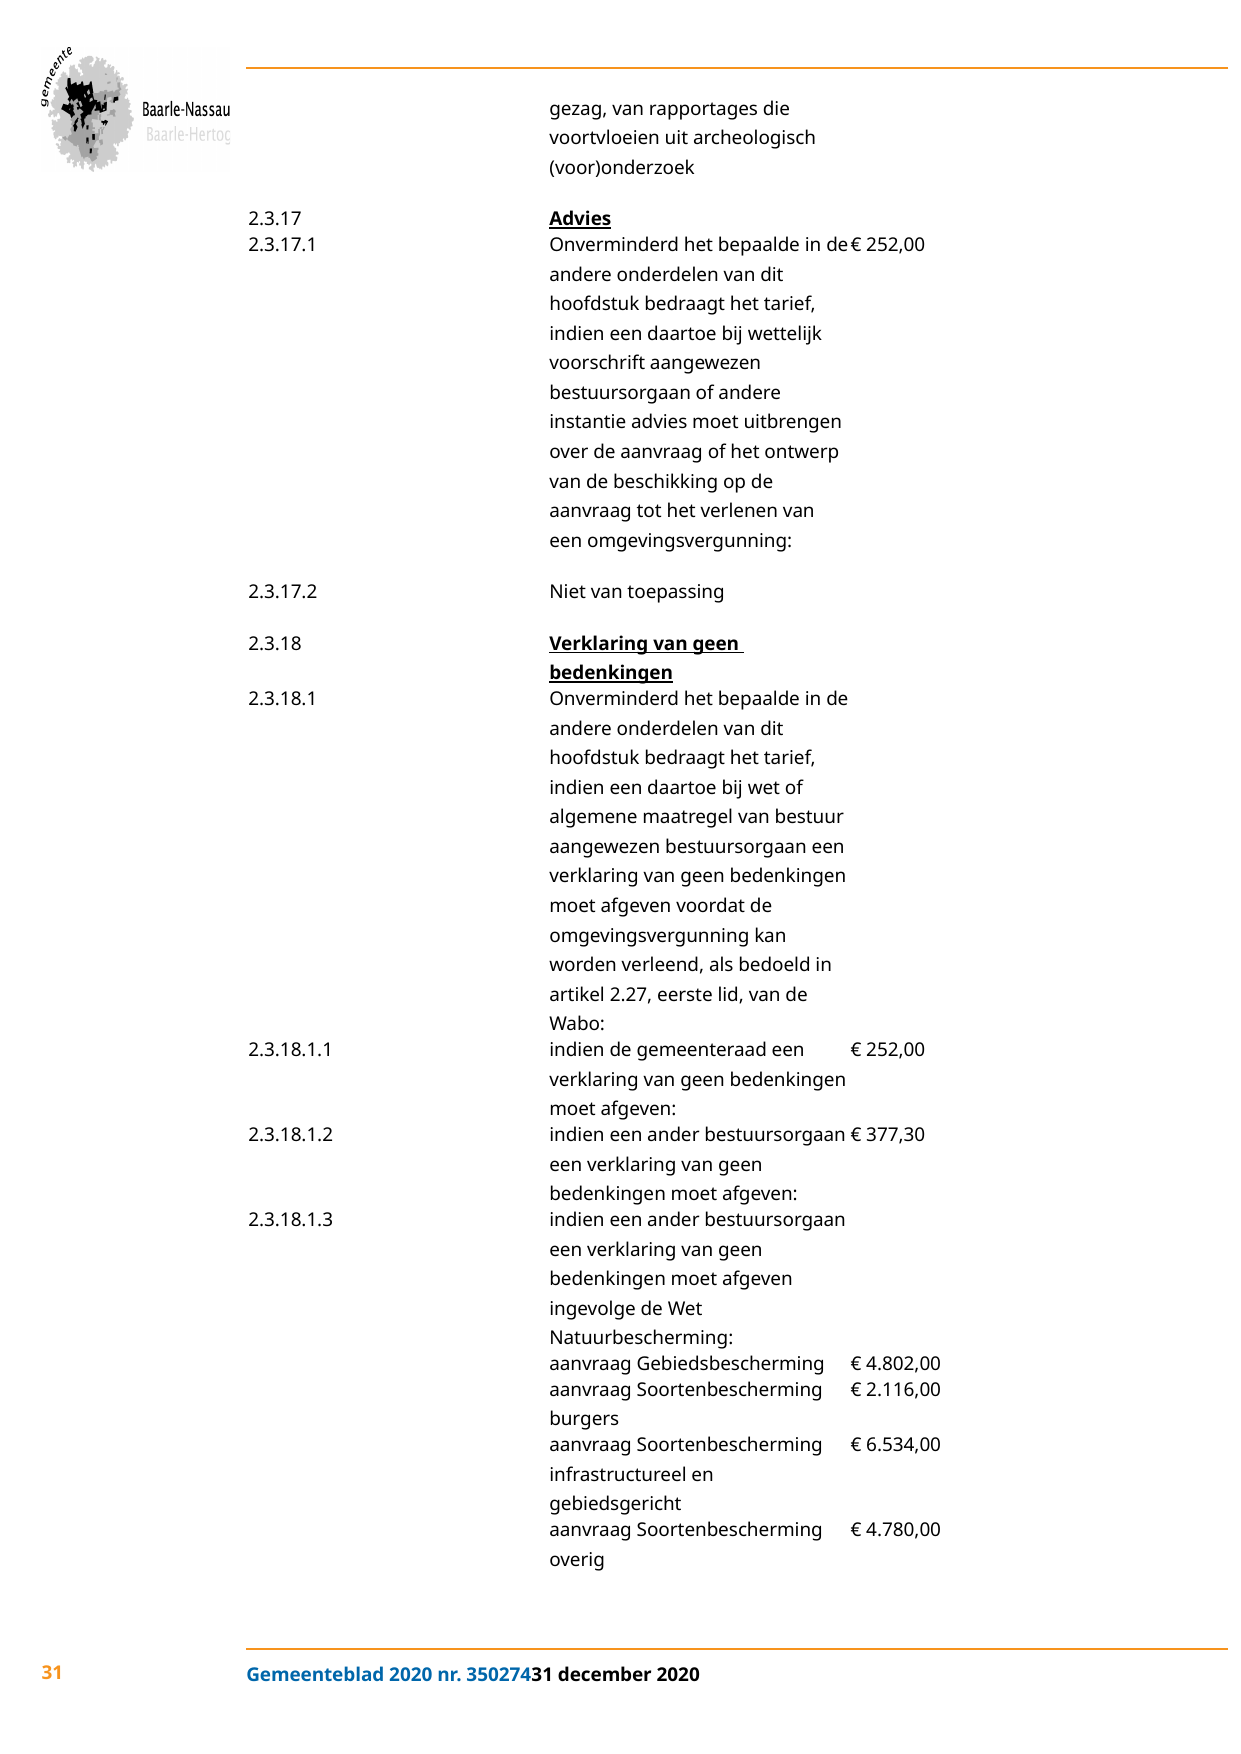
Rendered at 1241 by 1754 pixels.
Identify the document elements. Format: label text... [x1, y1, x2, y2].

table_cell Advies [549, 205, 850, 231]
table_cell aanvraag Soortenbescherming overig [549, 1516, 850, 1571]
table_cell aanvraag Soortenbescherming burgers [549, 1376, 850, 1431]
table_cell € 2.116,00 [850, 1376, 1152, 1431]
table_cell Verklaring van geen bedenkingen [549, 630, 850, 685]
table_cell 2.3.17 [248, 205, 549, 231]
table_cell [248, 1516, 549, 1571]
table_cell 2.3.17.2 [248, 579, 549, 604]
table_cell [248, 1571, 549, 1597]
table_cell [850, 1571, 1152, 1597]
table_cell 2.3.17.1 [248, 231, 549, 553]
table_cell [850, 604, 1152, 630]
table_cell € 252,00 [850, 231, 1152, 553]
table_cell [850, 180, 1152, 205]
table_cell [850, 630, 1152, 685]
table_cell [248, 1431, 549, 1516]
table_cell € 6.534,00 [850, 1431, 1152, 1516]
table_cell [850, 1206, 1152, 1350]
table_cell [248, 1376, 549, 1431]
picture [41, 47, 231, 172]
table_cell Niet van toepassing [549, 579, 850, 604]
table_cell gezag, van rapportages die voortvloeien uit archeologisch (voor)onderzoek [549, 95, 850, 180]
table_cell € 4.802,00 [850, 1350, 1152, 1376]
table_cell aanvraag Gebiedsbescherming [549, 1350, 850, 1376]
table_cell [248, 604, 549, 630]
table_cell aanvraag Soortenbescherming infrastructureel en gebiedsgericht [549, 1431, 850, 1516]
table_cell 2.3.18.1.2 [248, 1121, 549, 1206]
table_cell [549, 1571, 850, 1597]
table_cell [248, 95, 549, 180]
table_cell Onverminderd het bepaalde in de andere onderdelen van dit hoofdstuk bedraagt het tarief, indien een daartoe bij wet of algemene maatregel van bestuur aangewezen bestuursorgaan een verklaring van geen bedenkingen moet afgeven voordat de omgevingsvergunning kan worden verleend, als bedoeld in artikel 2.27, eerste lid, van de Wabo: [549, 685, 850, 1036]
table_cell [850, 95, 1152, 180]
table_cell € 4.780,00 [850, 1516, 1152, 1571]
table_cell [248, 180, 549, 205]
table_cell 2.3.18.1.1 [248, 1036, 549, 1121]
table_cell [549, 180, 850, 205]
table_cell [248, 1350, 549, 1376]
table_cell [850, 205, 1152, 231]
table_cell [850, 553, 1152, 578]
table_cell 2.3.18 [248, 630, 549, 685]
table_cell [850, 685, 1152, 1036]
table_cell indien een ander bestuursorgaan een verklaring van geen bedenkingen moet afgeven: [549, 1121, 850, 1206]
table_cell indien de gemeenteraad een verklaring van geen bedenkingen moet afgeven: [549, 1036, 850, 1121]
table_cell [549, 553, 850, 578]
table_cell 2.3.18.1 [248, 685, 549, 1036]
table_cell 2.3.18.1.3 [248, 1206, 549, 1350]
table_cell € 377,30 [850, 1121, 1152, 1206]
table_cell [248, 553, 549, 578]
table_cell indien een ander bestuursorgaan een verklaring van geen bedenkingen moet afgeven ingevolge de Wet Natuurbescherming: [549, 1206, 850, 1350]
table_cell Onverminderd het bepaalde in de andere onderdelen van dit hoofdstuk bedraagt het tarief, indien een daartoe bij wettelijk voorschrift aangewezen bestuursorgaan of andere instantie advies moet uitbrengen over de aanvraag of het ontwerp van de beschikking op de aanvraag tot het verlenen van een omgevingsvergunning: [549, 231, 850, 553]
table_cell [549, 604, 850, 630]
table_cell € 252,00 [850, 1036, 1152, 1121]
table_cell [850, 579, 1152, 604]
